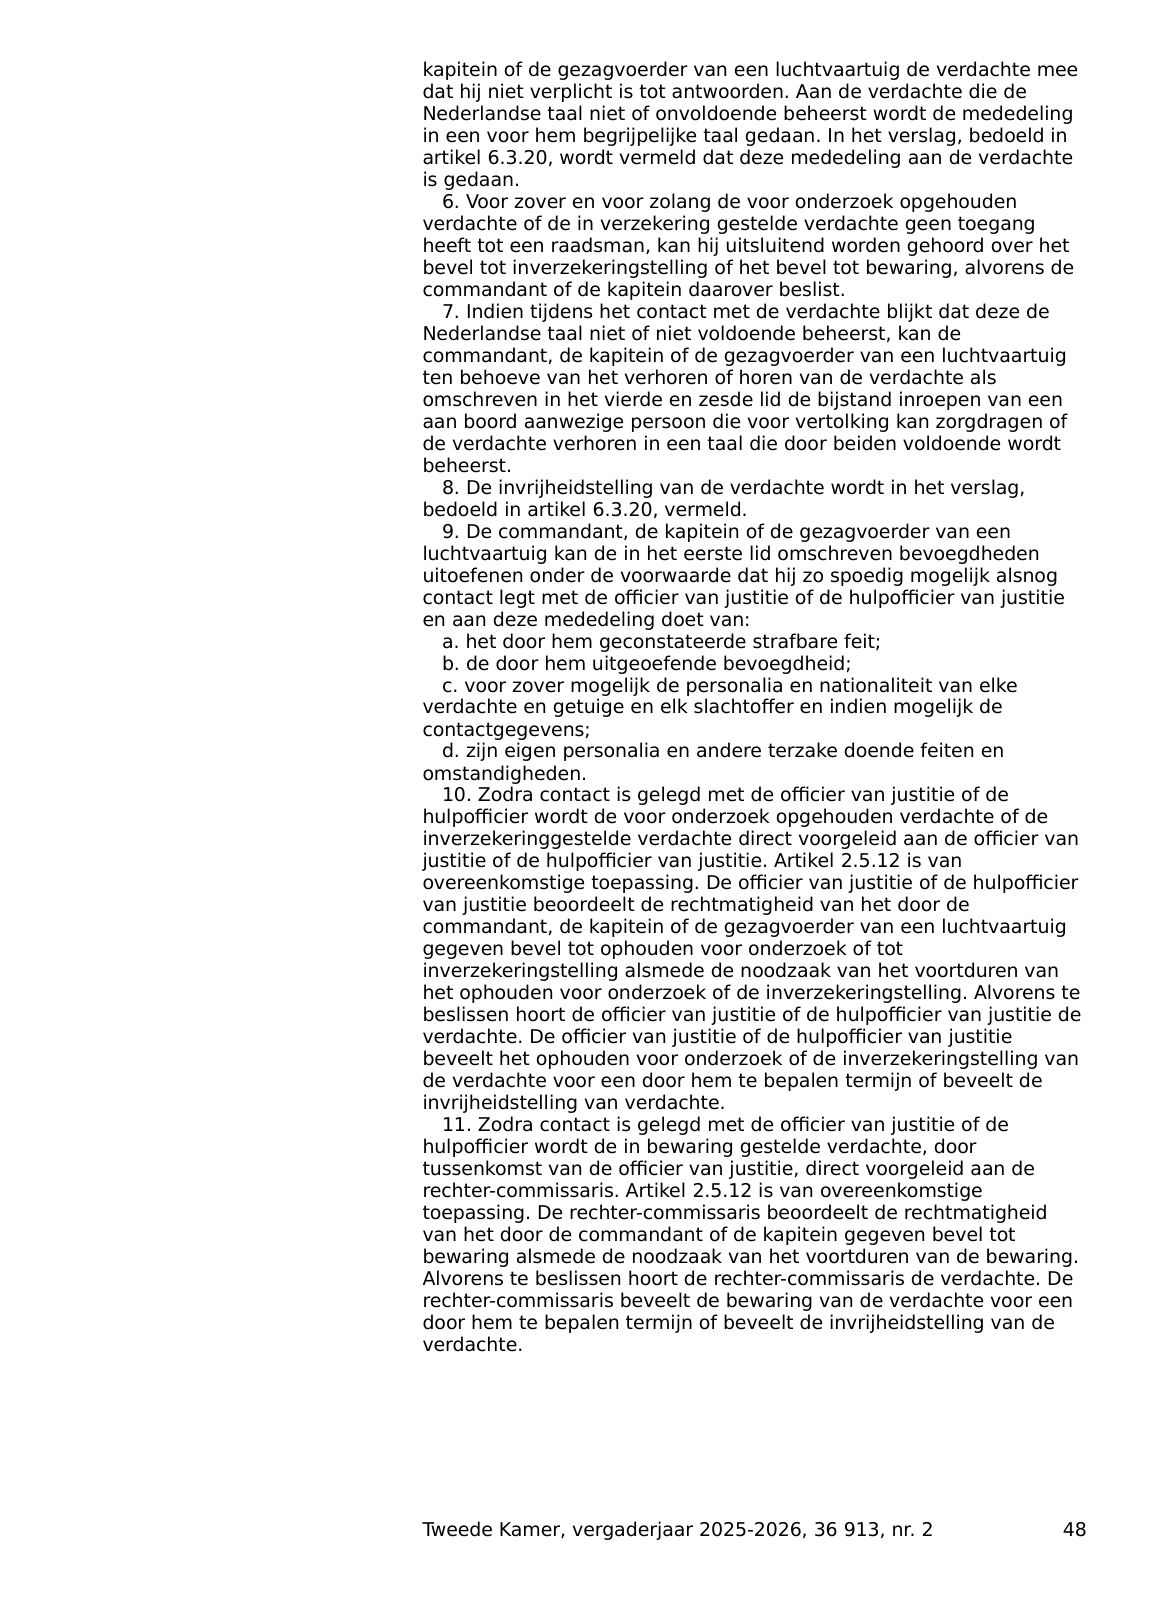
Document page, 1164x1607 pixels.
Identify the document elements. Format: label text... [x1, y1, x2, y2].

text 10. Zodra contact is gelegd met de officier van justitie of de hulpofficier wordt de voor onderzoek opgehouden verdachte of de inverzekeringgestelde verdachte direct voorgeleid aan de officier van justitie of de hulpofficier van justitie. Artikel 2.5.12 is van overeenkomstige toepassing. De officier van justitie of de hulpofficier van justitie beoordeelt de rechtmatigheid van het door de commandant, de kapitein of de gezagvoerder van een luchtvaartuig gegeven bevel tot ophouden voor onderzoek of tot inverzekeringstelling alsmede de noodzaak van het voortduren van het ophouden voor onderzoek of de inverzekeringstelling. Alvorens te beslissen hoort de officier van justitie of de hulpofficier van justitie de verdachte. De officier van justitie of de hulpofficier van justitie beveelt het ophouden voor onderzoek of de inverzekeringstelling van de verdachte voor een door hem te bepalen termijn of beveelt de invrijheidstelling van verdachte. [422, 784, 1087, 1114]
text b. de door hem uitgeoefende bevoegdheid; [422, 652, 1087, 674]
text c. voor zover mogelijk de personalia en nationaliteit van elke verdachte en getuige en elk slachtoffer en indien mogelijk de contactgegevens; [422, 674, 1087, 740]
text kapitein of de gezagvoerder van een luchtvaartuig de verdachte mee dat hij niet verplicht is tot antwoorden. Aan de verdachte die de Nederlandse taal niet of onvoldoende beheerst wordt de mededeling in een voor hem begrijpelijke taal gedaan. In het verslag, bedoeld in artikel 6.3.20, wordt vermeld dat deze mededeling aan de verdachte is gedaan. [422, 59, 1087, 191]
text 9. De commandant, de kapitein of de gezagvoerder van een luchtvaartuig kan de in het eerste lid omschreven bevoegdheden uitoefenen onder de voorwaarde dat hij zo spoedig mogelijk alsnog contact legt met de officier van justitie of de hulpofficier van justitie en aan deze mededeling doet van: [422, 521, 1087, 631]
text 7. Indien tijdens het contact met de verdachte blijkt dat deze de Nederlandse taal niet of niet voldoende beheerst, kan de commandant, de kapitein of de gezagvoerder van een luchtvaartuig ten behoeve van het verhoren of horen van de verdachte als omschreven in het vierde en zesde lid de bijstand inroepen van een aan boord aanwezige persoon die voor vertolking kan zorgdragen of de verdachte verhoren in een taal die door beiden voldoende wordt beheerst. [422, 301, 1087, 477]
text 8. De invrijheidstelling van de verdachte wordt in het verslag, bedoeld in artikel 6.3.20, vermeld. [422, 477, 1087, 521]
text 11. Zodra contact is gelegd met de officier van justitie of de hulpofficier wordt de in bewaring gestelde verdachte, door tussenkomst van de officier van justitie, direct voorgeleid aan de rechter-commissaris. Artikel 2.5.12 is van overeenkomstige toepassing. De rechter-commissaris beoordeelt de rechtmatigheid van het door de commandant of de kapitein gegeven bevel tot bewaring alsmede de noodzaak van het voortduren van de bewaring. Alvorens te beslissen hoort de rechter-commissaris de verdachte. De rechter-commissaris beveelt de bewaring van de verdachte voor een door hem te bepalen termijn of beveelt de invrijheidstelling van de verdachte. [422, 1114, 1087, 1356]
text 6. Voor zover en voor zolang de voor onderzoek opgehouden verdachte of de in verzekering gestelde verdachte geen toegang heeft tot een raadsman, kan hij uitsluitend worden gehoord over het bevel tot inverzekeringstelling of het bevel tot bewaring, alvorens de commandant of de kapitein daarover beslist. [422, 191, 1087, 301]
text d. zijn eigen personalia en andere terzake doende feiten en omstandigheden. [422, 740, 1087, 784]
text a. het door hem geconstateerde strafbare feit; [422, 631, 1087, 652]
